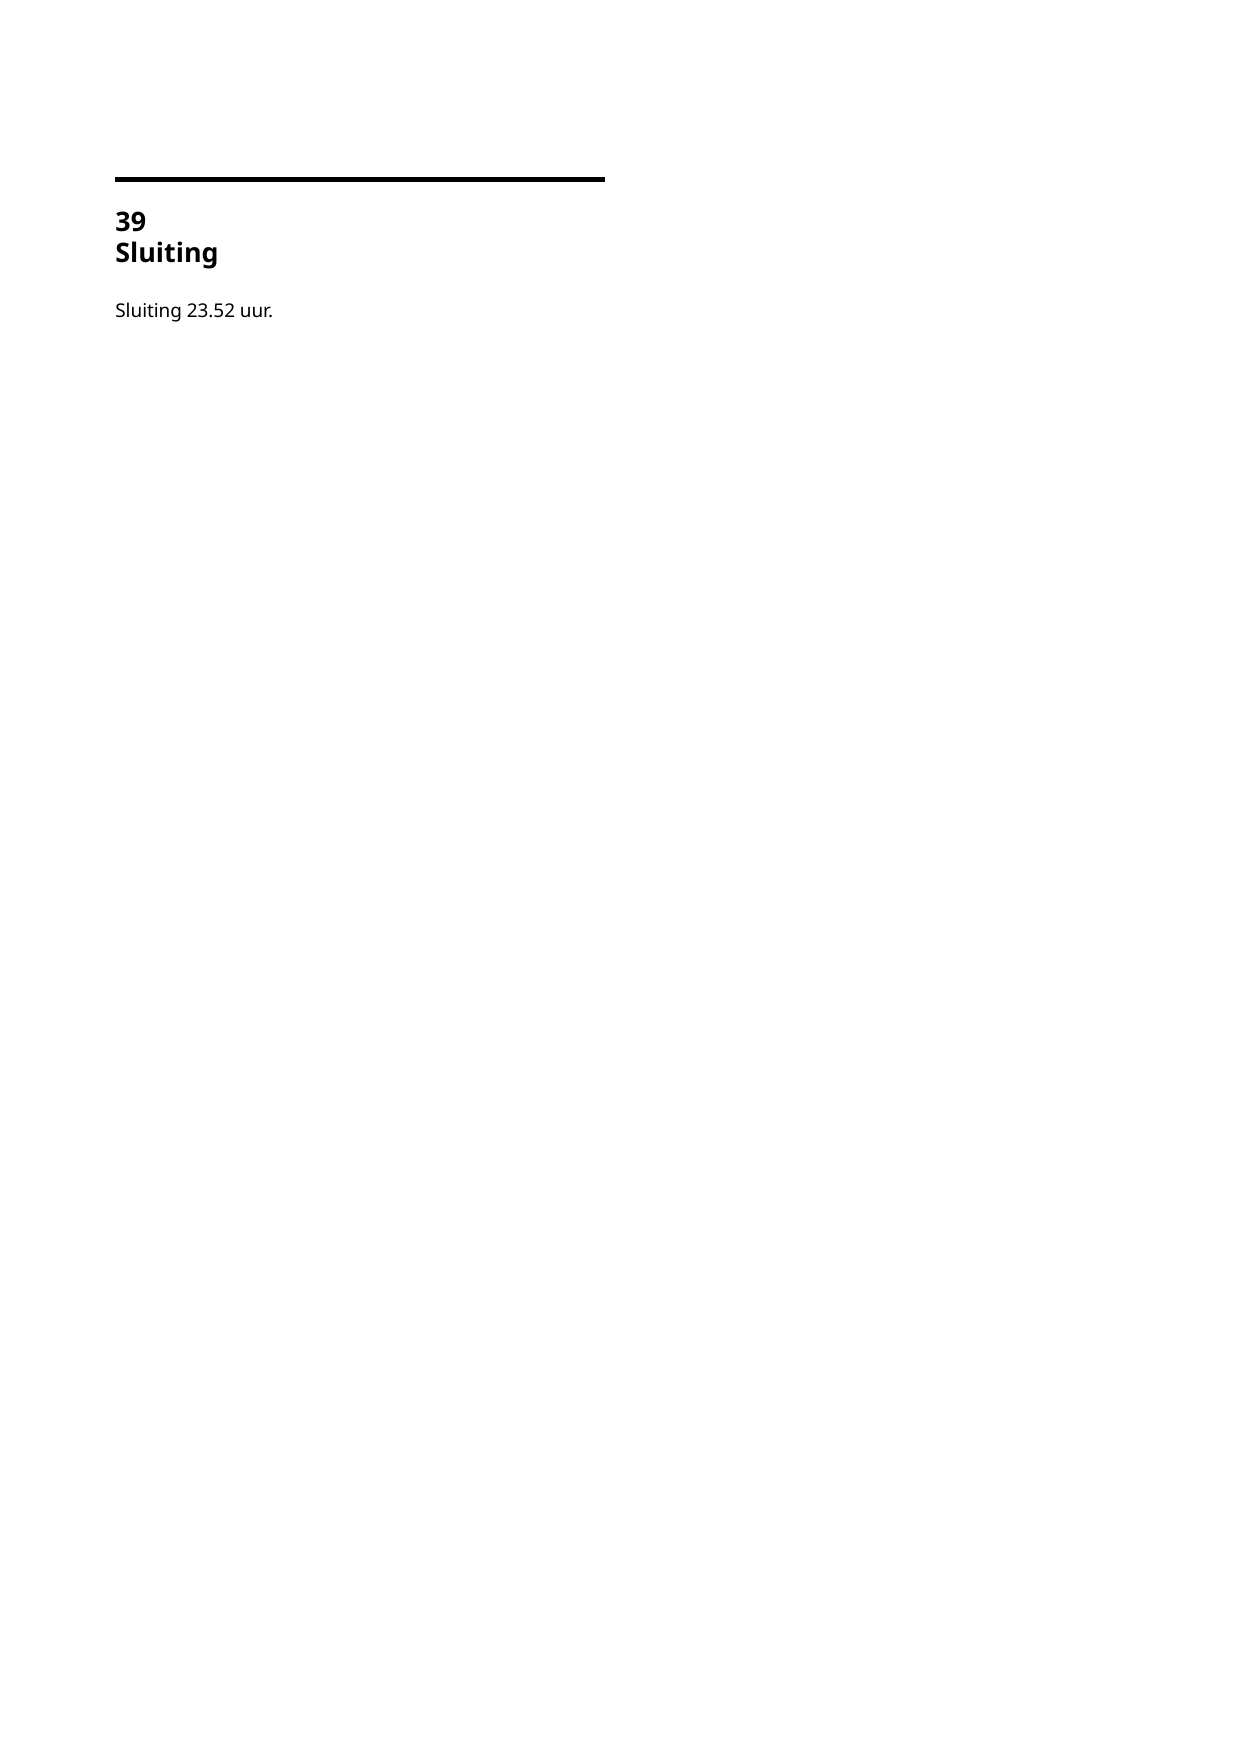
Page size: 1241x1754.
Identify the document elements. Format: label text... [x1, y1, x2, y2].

text Sluiting 23.52 uur. [115, 302, 605, 322]
text 39 [115, 203, 605, 239]
text Sluiting [115, 239, 605, 283]
